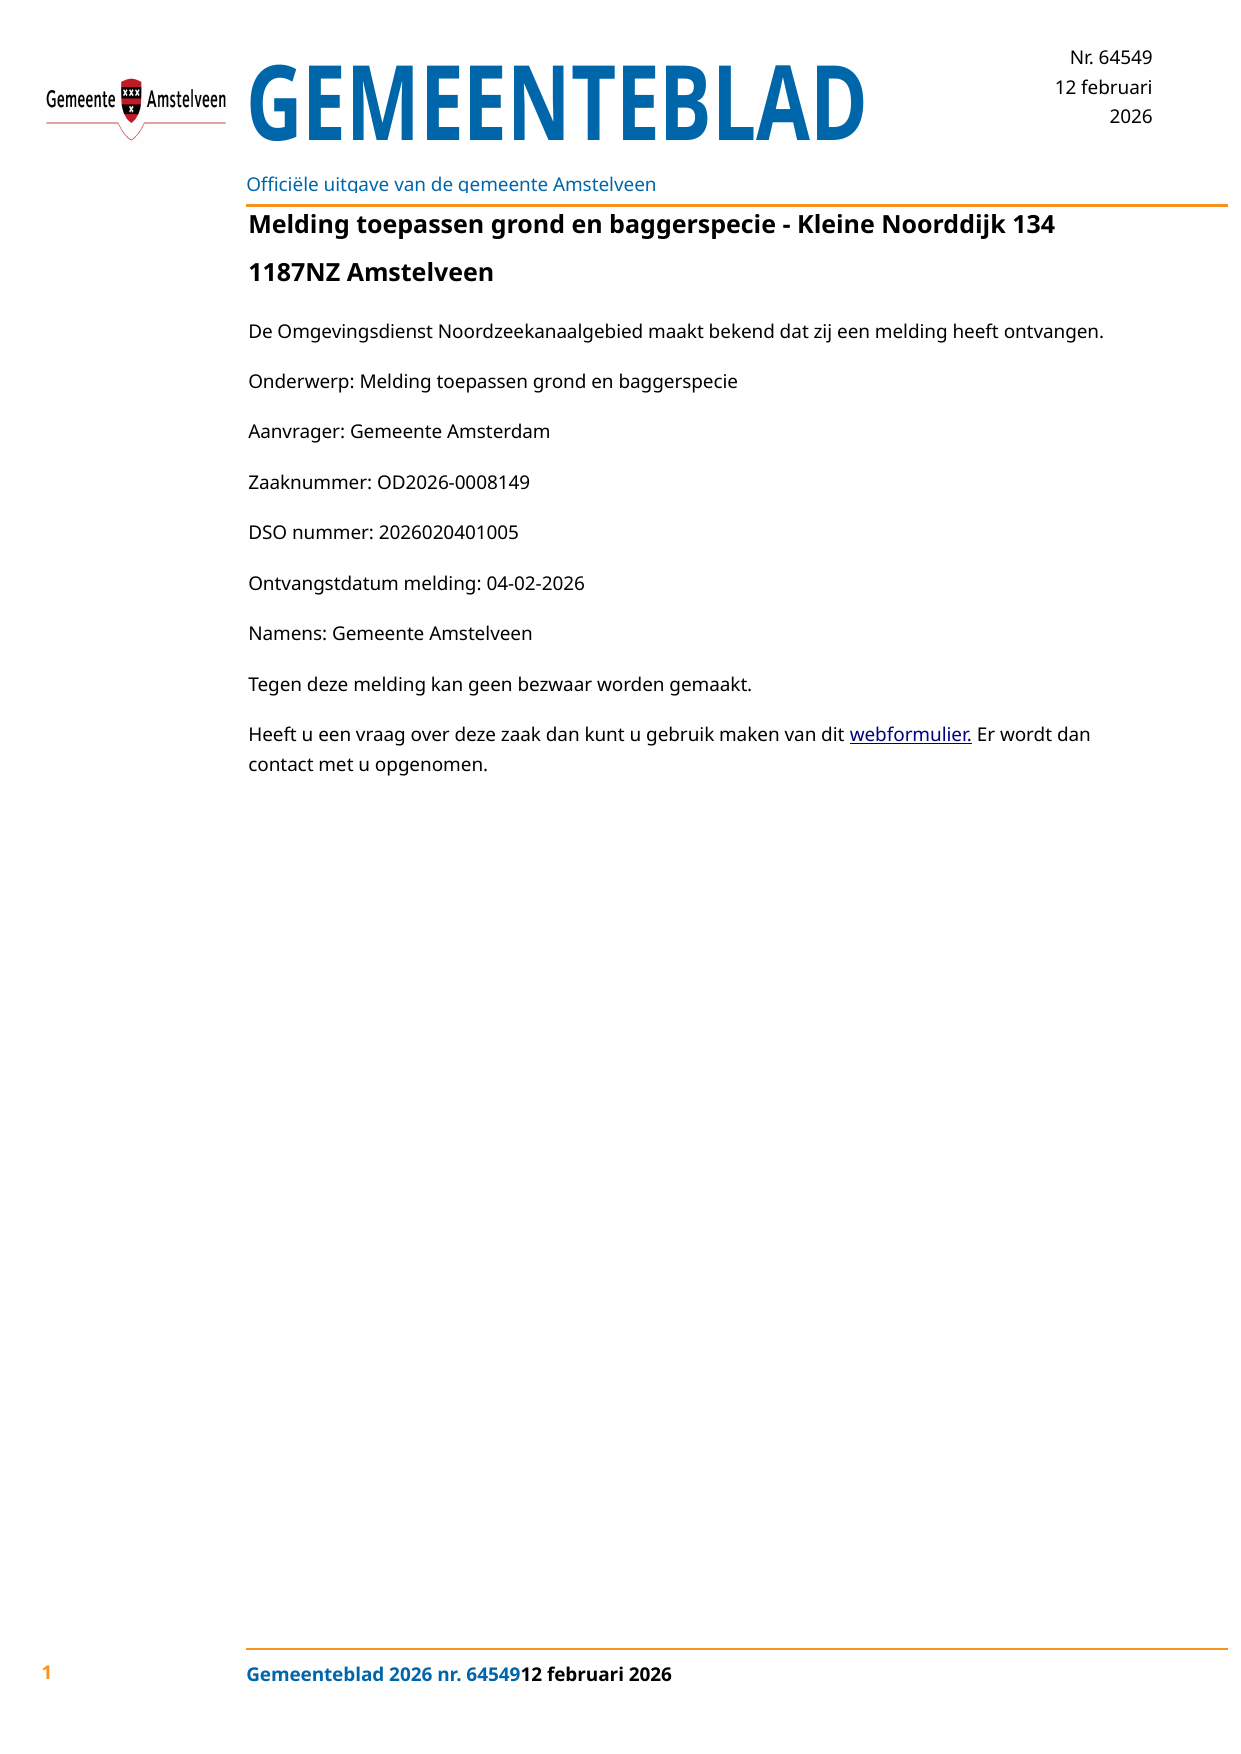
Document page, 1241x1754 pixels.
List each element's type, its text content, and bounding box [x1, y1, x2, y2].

text Zaaknummer: OD2026-0008149 [248, 469, 1152, 495]
text Aanvrager: Gemeente Amsterdam [248, 419, 1152, 444]
text Ontvangstdatum melding: 04-02-2026 [248, 570, 1152, 596]
text Heeft u een vraag over deze zaak dan kunt u gebruik maken van dit webformulier. Er wordt dan contact met u opgenomen. [248, 721, 1152, 777]
text De Omgevingsdienst Noordzeekanaalgebied maakt bekend dat zij een melding heeft ontvangen. [248, 318, 1152, 344]
text Onderwerp: Melding toepassen grond en baggerspecie [248, 368, 1152, 394]
text Tegen deze melding kan geen bezwaar worden gemaakt. [248, 671, 1152, 697]
text DSO nummer: 2026020401005 [248, 519, 1152, 545]
text Namens: Gemeente Amstelveen [248, 620, 1152, 646]
picture [41, 47, 231, 172]
text Melding toepassen grond en baggerspecie - Kleine Noorddijk 134 1187NZ Amstelveen [248, 207, 1152, 288]
